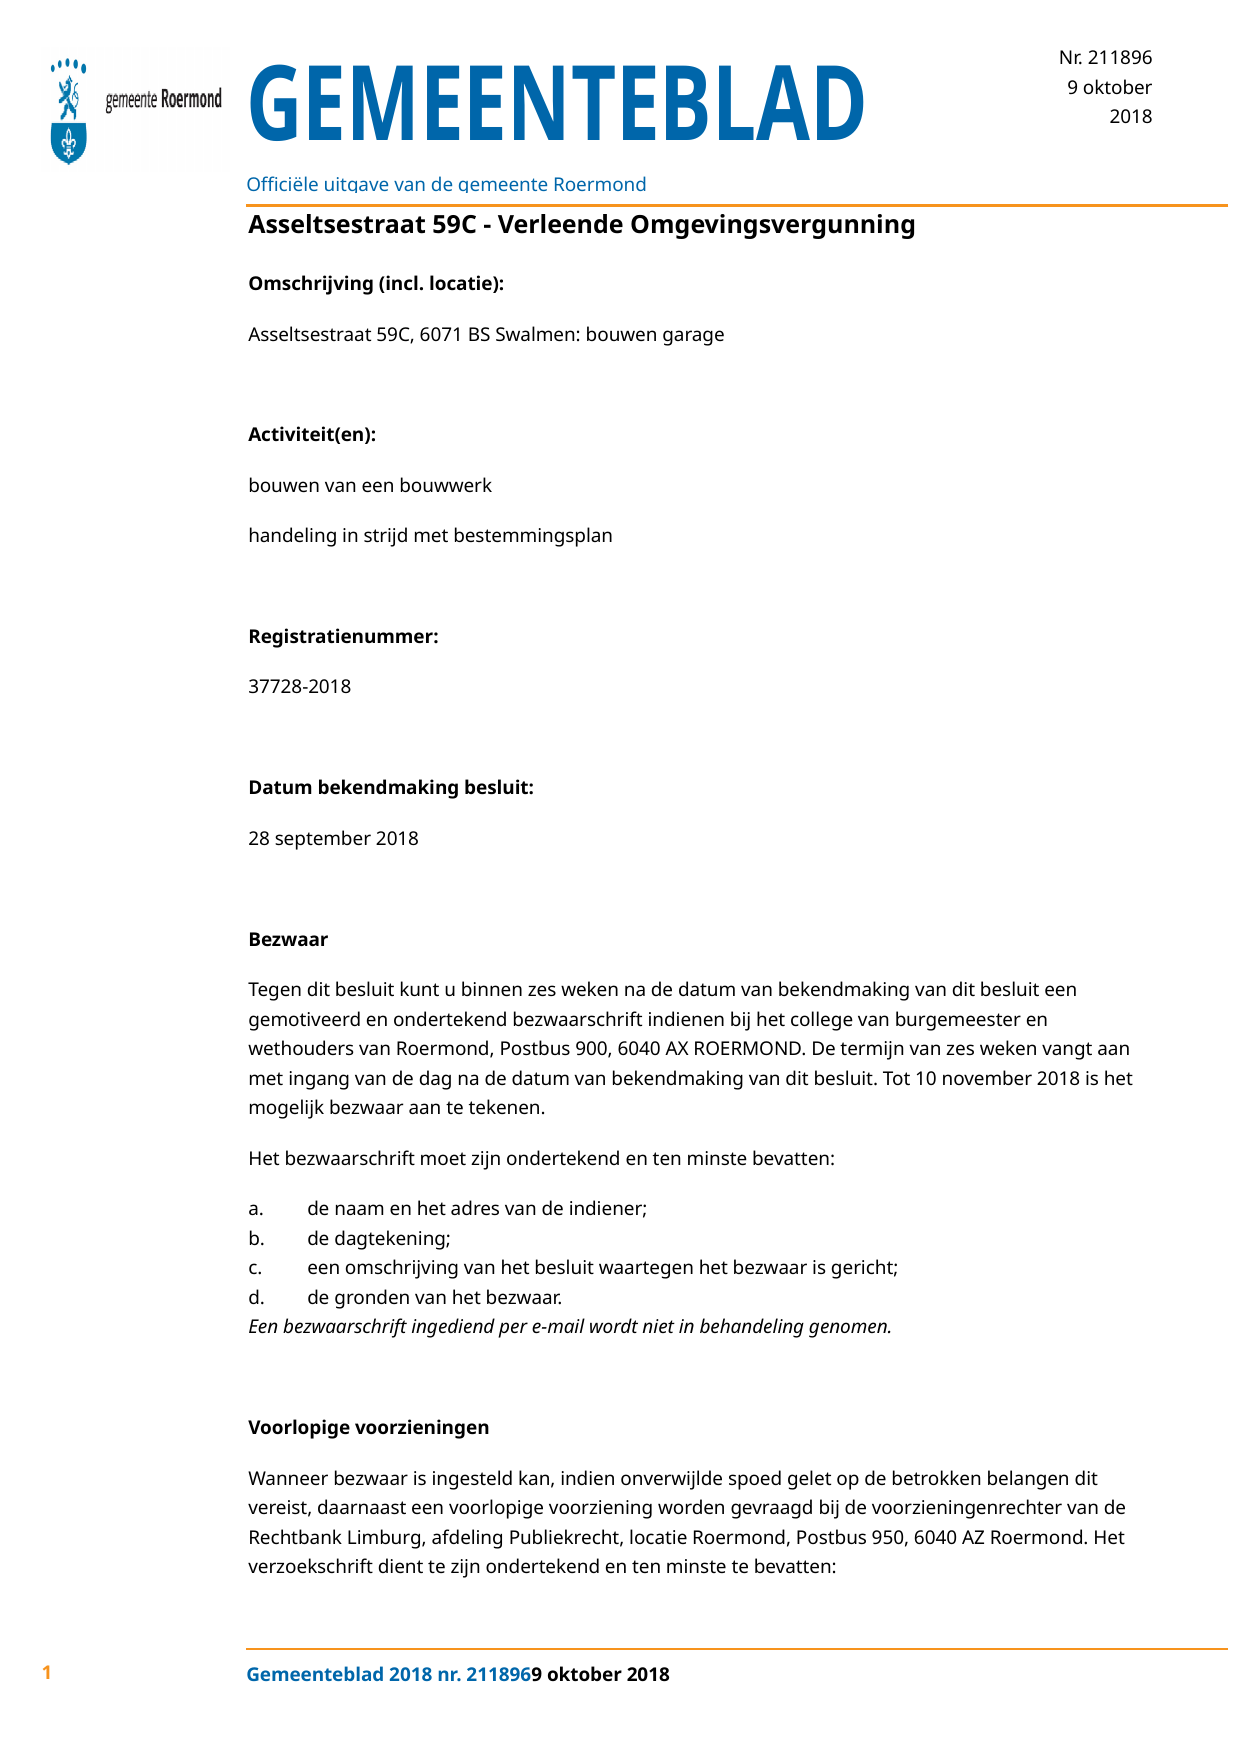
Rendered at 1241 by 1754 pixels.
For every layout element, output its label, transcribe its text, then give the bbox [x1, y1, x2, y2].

list een omschrijving van het besluit waartegen het bezwaar is gericht; [248, 1254, 1152, 1280]
text Asseltsestraat 59C - Verleende Omgevingsvergunning [248, 207, 1152, 241]
text Datum bekendmaking besluit: [248, 774, 1152, 800]
text Registratienummer: [248, 623, 1152, 649]
text Een bezwaarschrift ingediend per e-mail wordt niet in behandeling genomen. [248, 1314, 1152, 1339]
text Omschrijving (incl. locatie): [248, 270, 1152, 296]
picture [41, 47, 231, 172]
text Tegen dit besluit kunt u binnen zes weken na de datum van bekendmaking van dit besluit een gemotiveerd en ondertekend bezwaarschrift indienen bij het college van burgemeester en wethouders van Roermond, Postbus 900, 6040 AX ROERMOND. De termijn van zes weken vangt aan met ingang van de dag na de datum van bekendmaking van dit besluit. Tot 10 november 2018 is het mogelijk bezwaar aan te tekenen. [248, 976, 1152, 1120]
text bouwen van een bouwwerk [248, 472, 1152, 498]
text Voorlopige voorzieningen [248, 1414, 1152, 1440]
text Asseltsestraat 59C, 6071 BS Swalmen: bouwen garage [248, 321, 1152, 346]
text Activiteit(en): [248, 422, 1152, 447]
text 37728-2018 [248, 674, 1152, 699]
text Het bezwaarschrift moet zijn ondertekend en ten minste bevatten: [248, 1145, 1152, 1171]
list de gronden van het bezwaar. [248, 1284, 1152, 1310]
text Bezwaar [248, 926, 1152, 951]
list de dagtekening; [248, 1225, 1152, 1251]
text Wanneer bezwaar is ingesteld kan, indien onverwijlde spoed gelet op de betrokken belangen dit vereist, daarnaast een voorlopige voorziening worden gevraagd bij de voorzieningenrechter van de Rechtbank Limburg, afdeling Publiekrecht, locatie Roermond, Postbus 950, 6040 AZ Roermond. Het verzoekschrift dient te zijn ondertekend en ten minste te bevatten: [248, 1465, 1152, 1579]
text handeling in strijd met bestemmingsplan [248, 522, 1152, 548]
text 28 september 2018 [248, 825, 1152, 851]
list de naam en het adres van de indiener; [248, 1195, 1152, 1221]
